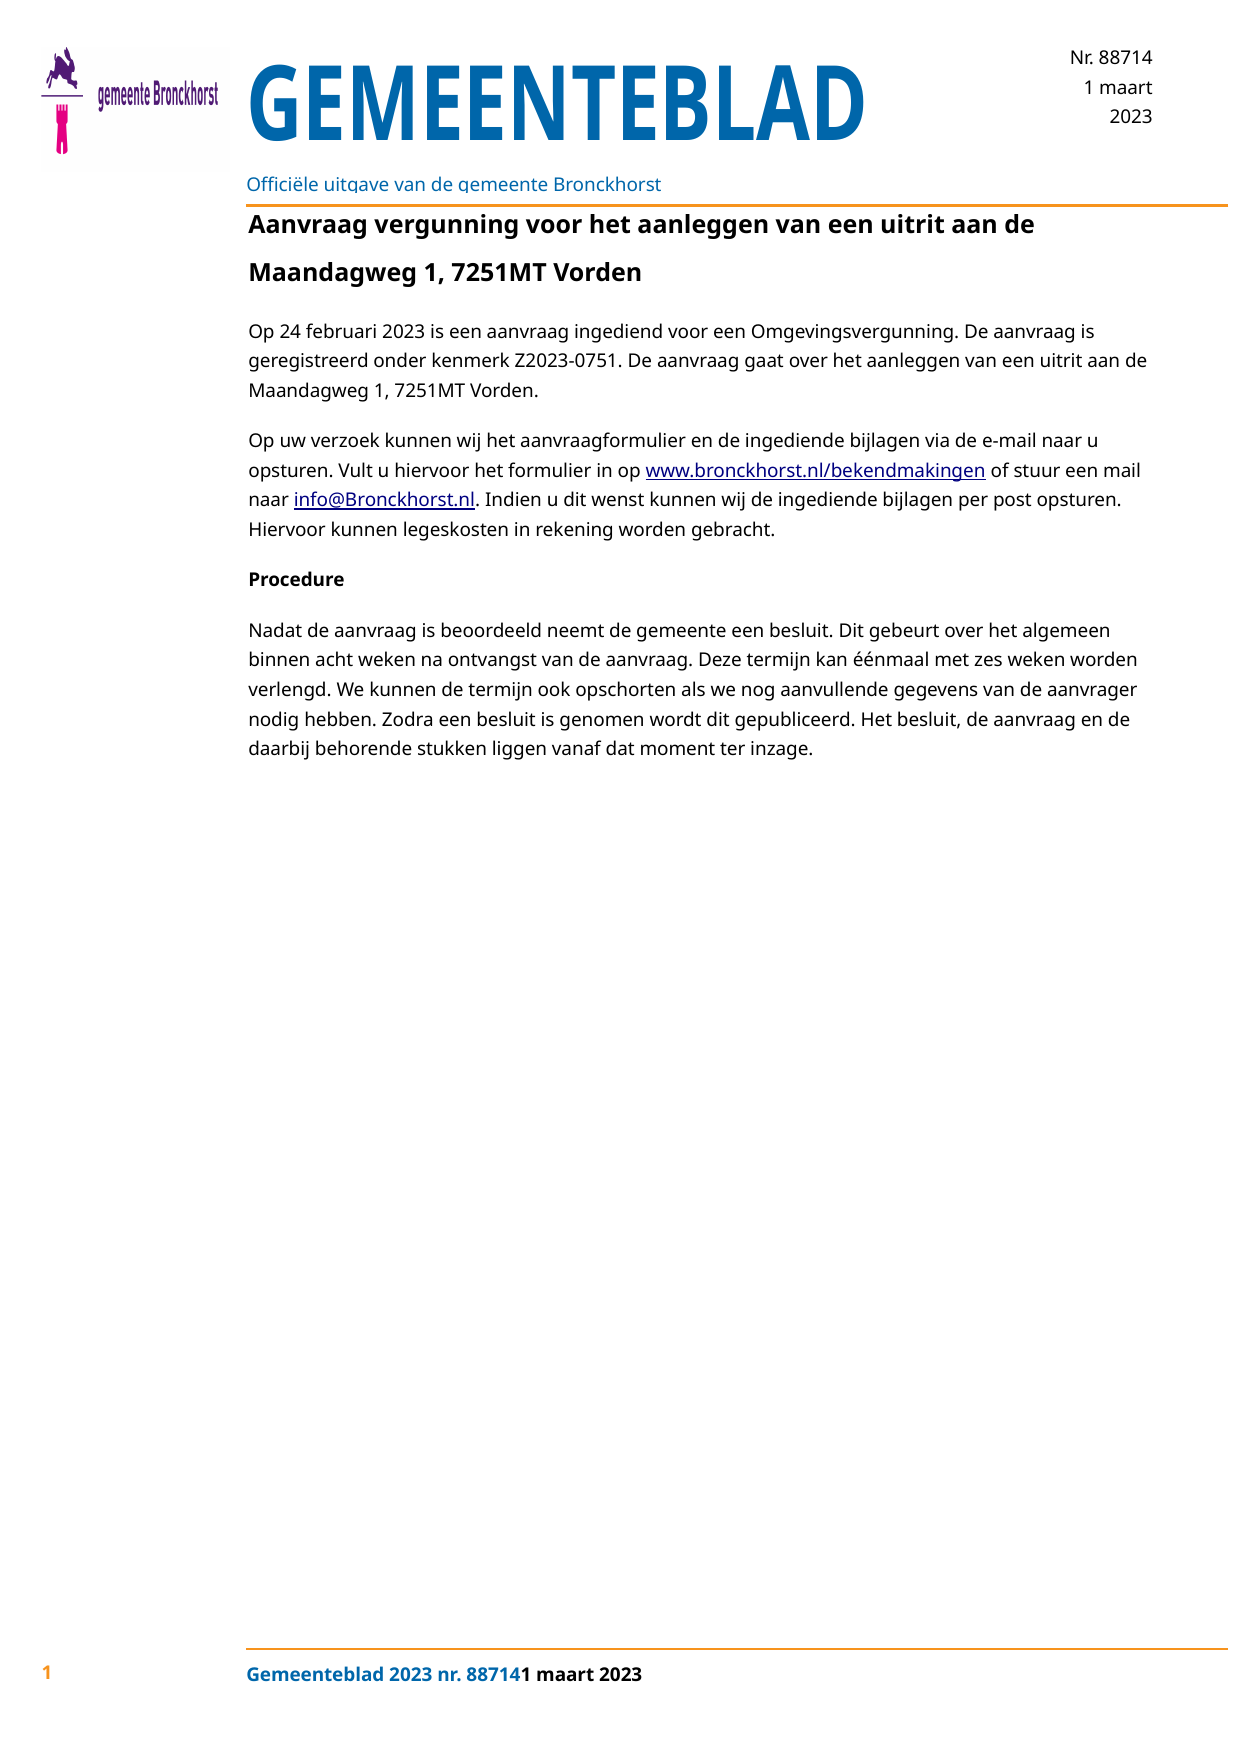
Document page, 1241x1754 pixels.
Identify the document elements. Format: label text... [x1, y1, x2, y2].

text Aanvraag vergunning voor het aanleggen van een uitrit aan de Maandagweg 1, 7251MT Vorden [248, 207, 1152, 288]
picture [41, 47, 231, 172]
text Nadat de aanvraag is beoordeeld neemt de gemeente een besluit. Dit gebeurt over het algemeen binnen acht weken na ontvangst van de aanvraag. Deze termijn kan éénmaal met zes weken worden verlengd. We kunnen de termijn ook opschorten als we nog aanvullende gegevens van de aanvrager nodig hebben. Zodra een besluit is genomen wordt dit gepubliceerd. Het besluit, de aanvraag en de daarbij behorende stukken liggen vanaf dat moment ter inzage. [248, 617, 1152, 761]
text Procedure [248, 567, 1152, 592]
text Op 24 februari 2023 is een aanvraag ingediend voor een Omgevingsvergunning. De aanvraag is geregistreerd onder kenmerk Z2023-0751. De aanvraag gaat over het aanleggen van een uitrit aan de Maandagweg 1, 7251MT Vorden. [248, 318, 1152, 403]
text Op uw verzoek kunnen wij het aanvraagformulier en de ingediende bijlagen via de e-mail naar u opsturen. Vult u hiervoor het formulier in op www.bronckhorst.nl/bekendmakingen of stuur een mail naar info@Bronckhorst.nl. Indien u dit wenst kunnen wij de ingediende bijlagen per post opsturen. Hiervoor kunnen legeskosten in rekening worden gebracht. [248, 427, 1152, 542]
